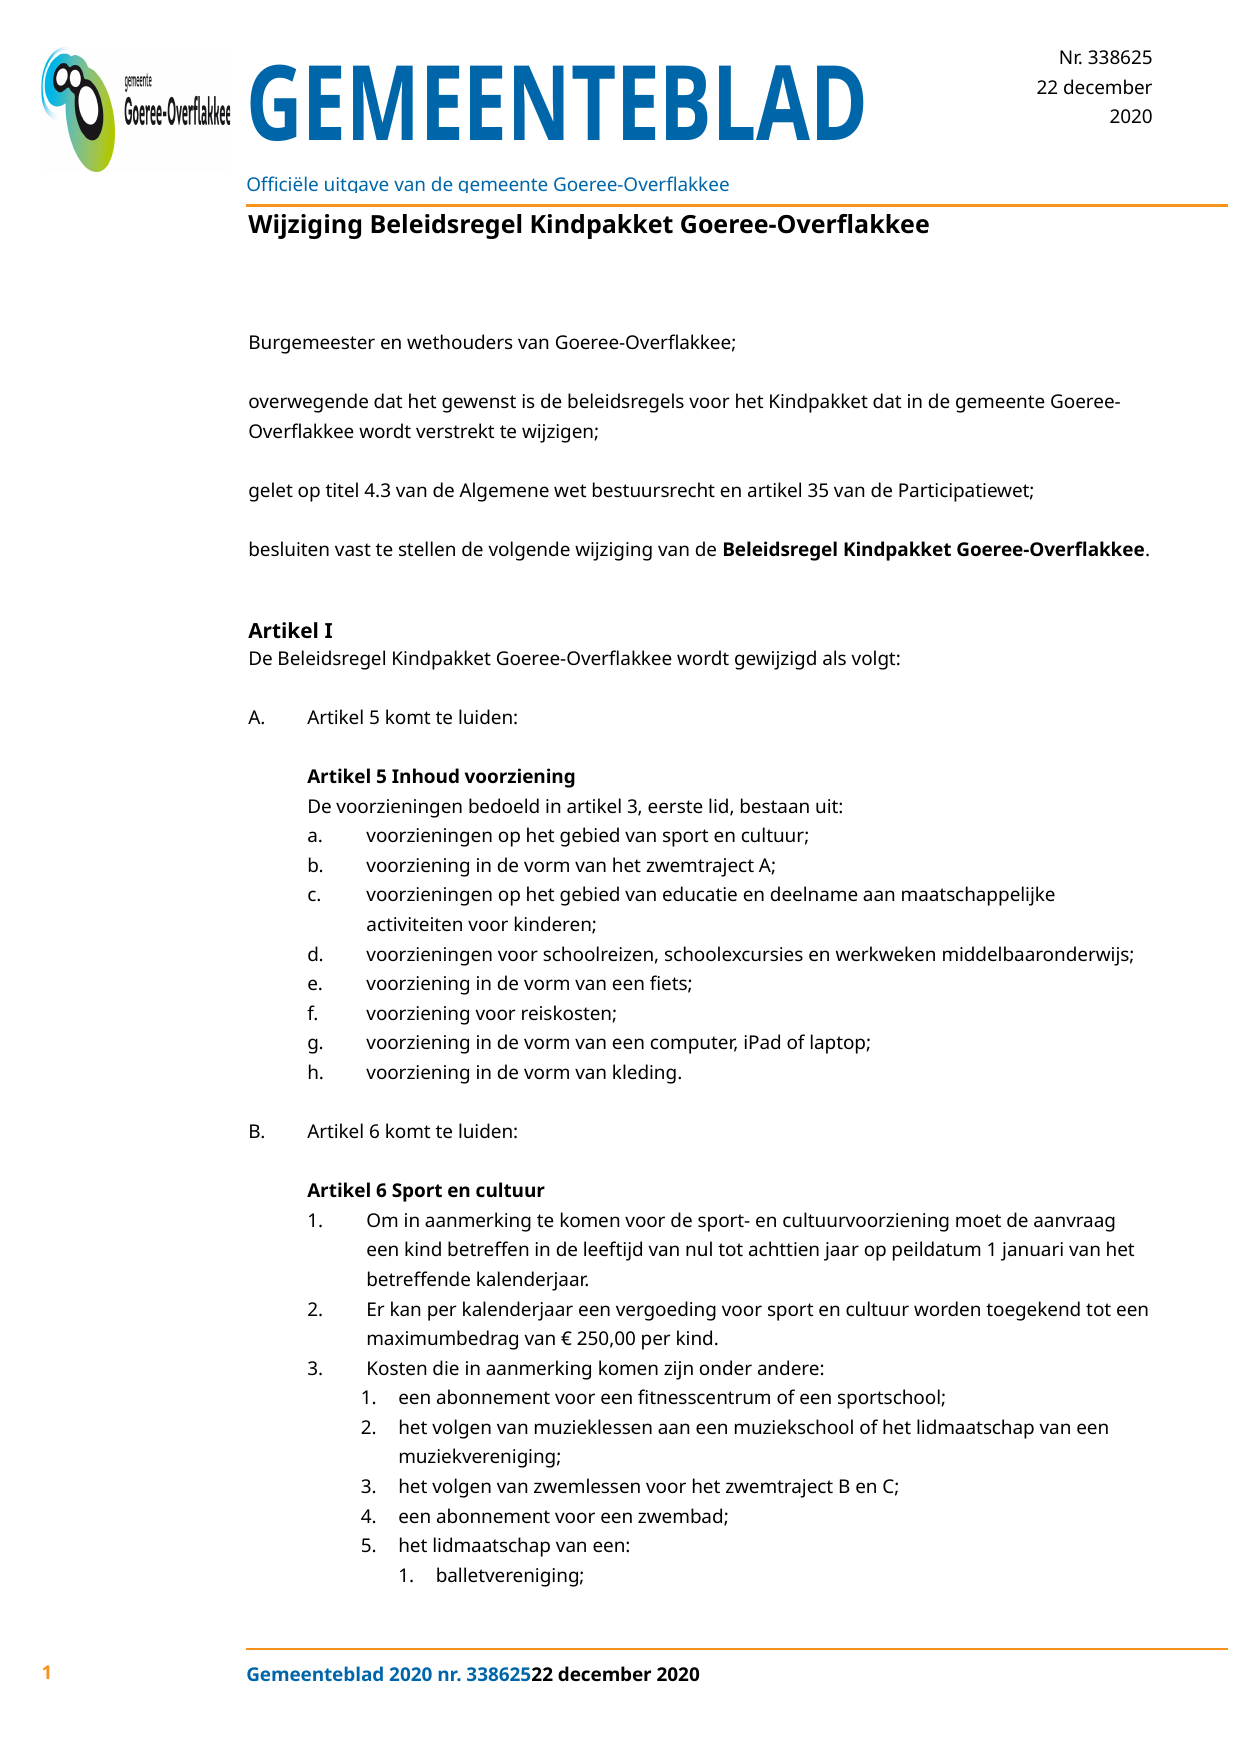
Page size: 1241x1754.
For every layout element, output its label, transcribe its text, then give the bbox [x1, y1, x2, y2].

list Er kan per kalenderjaar een vergoeding voor sport en cultuur worden toegekend tot een maximumbedrag van € 250,00 per kind. [307, 1296, 1152, 1351]
list Artikel 6 komt te luiden: [248, 1118, 1152, 1144]
text gelet op titel 4.3 van de Algemene wet bestuursrecht en artikel 35 van de Participatiewet; [248, 477, 1152, 503]
list voorzieningen voor schoolreizen, schoolexcursies en werkweken middelbaaronderwijs; [307, 941, 1152, 967]
list voorziening in de vorm van het zwemtraject A; [307, 852, 1152, 878]
text Burgemeester en wethouders van Goeree-Overflakkee; [248, 329, 1152, 355]
list De voorzieningen bedoeld in artikel 3, eerste lid, bestaan uit: [248, 793, 1152, 819]
text De Beleidsregel Kindpakket Goeree-Overflakkee wordt gewijzigd als volgt: [248, 645, 1152, 671]
list Artikel 5 komt te luiden: [248, 704, 1152, 730]
list het volgen van zwemlessen voor het zwemtraject B en C; [361, 1473, 1152, 1499]
list balletvereniging; [398, 1562, 1152, 1588]
picture [41, 47, 231, 172]
list voorziening in de vorm van een fiets; [307, 970, 1152, 996]
list voorziening in de vorm van een computer, iPad of laptop; [307, 1029, 1152, 1055]
list een abonnement voor een fitnesscentrum of een sportschool; [361, 1384, 1152, 1410]
list voorziening voor reiskosten; [307, 1000, 1152, 1026]
list voorzieningen op het gebied van educatie en deelname aan maatschappelijke activiteiten voor kinderen; [307, 882, 1152, 937]
list een abonnement voor een zwembad; [361, 1503, 1152, 1529]
text Wijziging Beleidsregel Kindpakket Goeree-Overflakkee [248, 207, 1152, 241]
list voorzieningen op het gebied van sport en cultuur; [307, 822, 1152, 848]
list Artikel 5 Inhoud voorziening [248, 763, 1152, 789]
list Kosten die in aanmerking komen zijn onder andere: [307, 1355, 1152, 1381]
list het volgen van muzieklessen aan een muziekschool of het lidmaatschap van een muziekvereniging; [361, 1414, 1152, 1469]
list Artikel 6 Sport en cultuur [248, 1177, 1152, 1203]
text Artikel I [248, 617, 1152, 645]
list Om in aanmerking te komen voor de sport- en cultuurvoorziening moet de aanvraag een kind betreffen in de leeftijd van nul tot achttien jaar op peildatum 1 januari van het betreffende kalenderjaar. [307, 1207, 1152, 1292]
text besluiten vast te stellen de volgende wijziging van de Beleidsregel Kindpakket Goeree-Overflakkee. [248, 537, 1152, 562]
list voorziening in de vorm van kleding. [307, 1059, 1152, 1085]
list het lidmaatschap van een: [361, 1532, 1152, 1558]
text overwegende dat het gewenst is de beleidsregels voor het Kindpakket dat in de gemeente Goeree-Overflakkee wordt verstrekt te wijzigen; [248, 389, 1152, 444]
